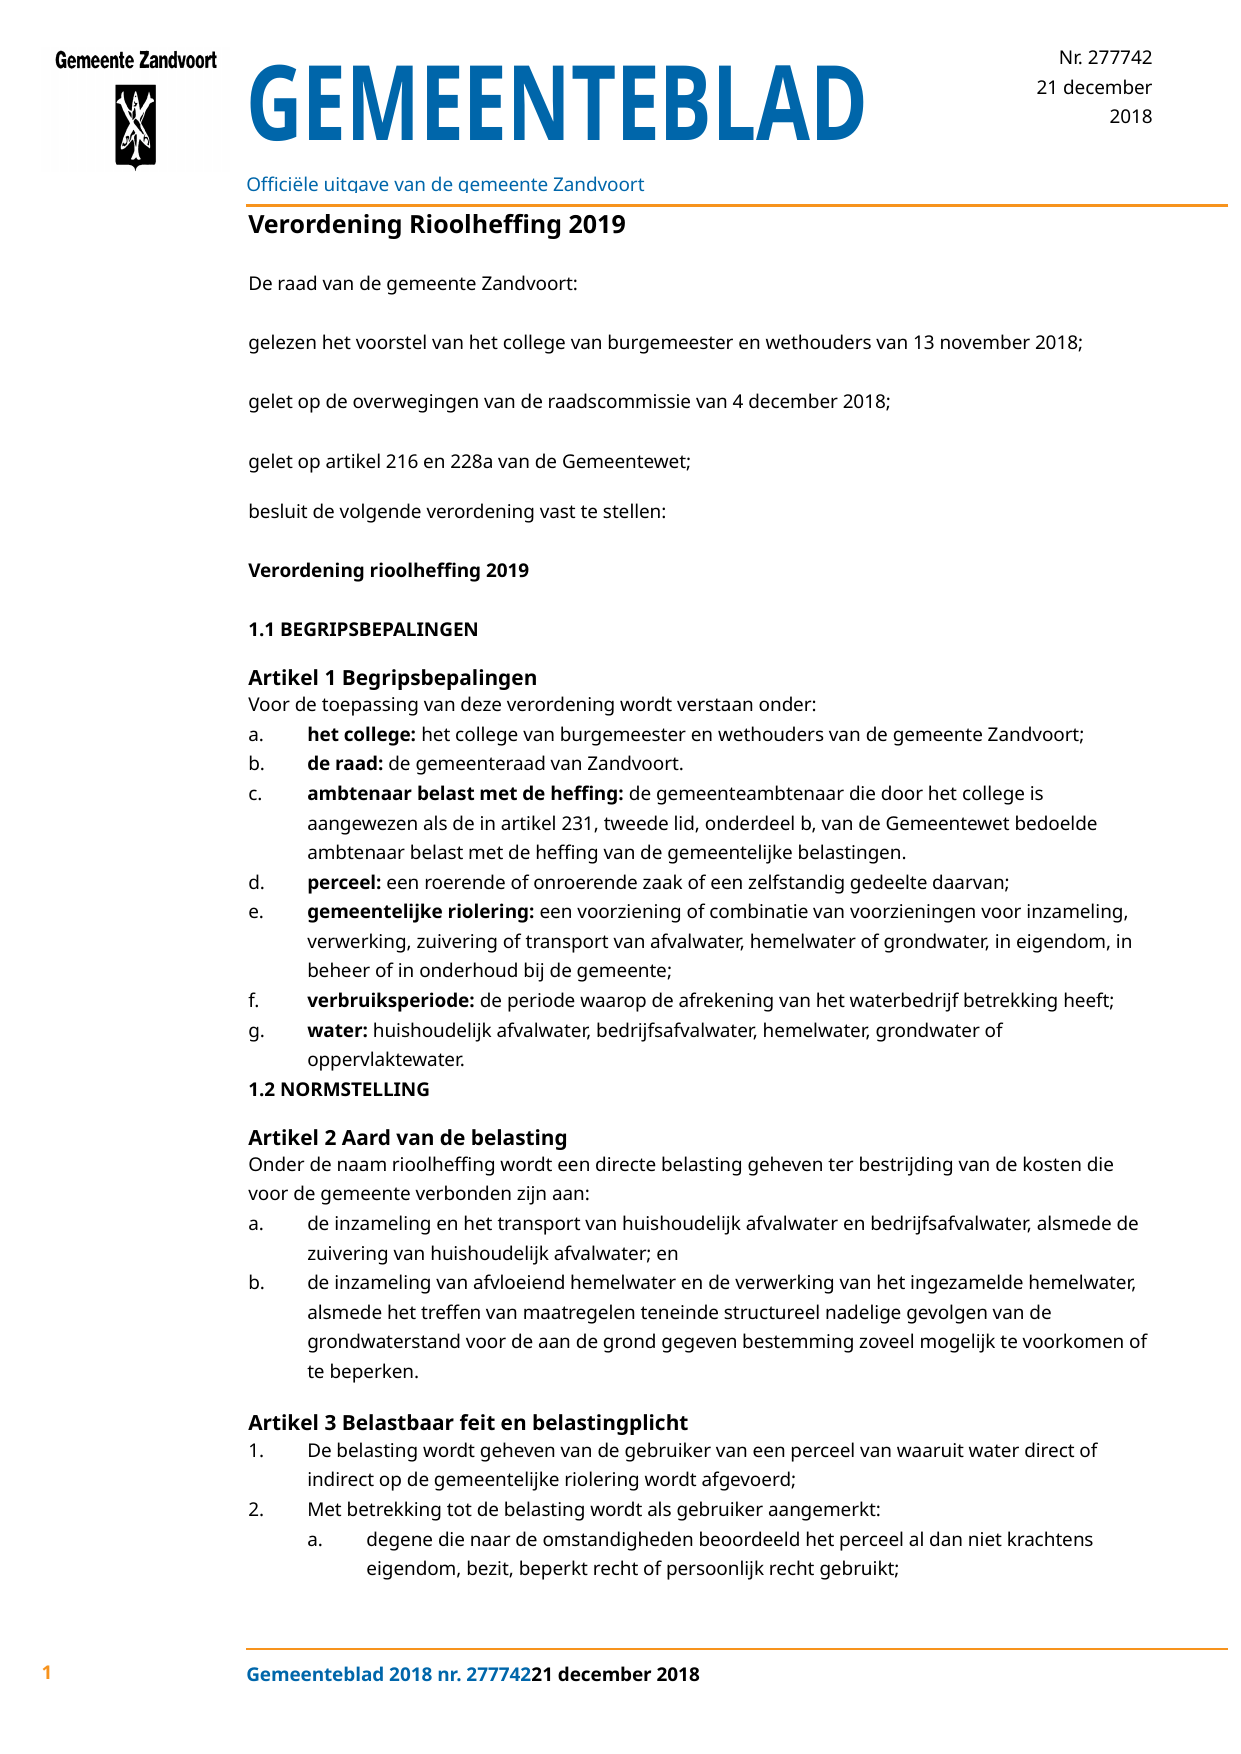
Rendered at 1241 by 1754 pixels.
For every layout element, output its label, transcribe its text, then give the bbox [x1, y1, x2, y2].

text Onder de naam rioolheffing wordt een directe belasting geheven ter bestrijding van de kosten die voor de gemeente verbonden zijn aan: [248, 1151, 1152, 1206]
text Artikel 3 Belastbaar feit en belastingplicht [248, 1408, 1152, 1437]
text Verordening rioolheffing 2019 [248, 557, 1152, 583]
text gelet op de overwegingen van de raadscommissie van 4 december 2018; [248, 389, 1152, 414]
text De raad van de gemeente Zandvoort: [248, 270, 1152, 296]
list perceel: een roerende of onroerende zaak of een zelfstandig gedeelte daarvan; [248, 869, 1152, 895]
text Artikel 1 Begripsbepalingen [248, 663, 1152, 691]
text gelezen het voorstel van het college van burgemeester en wethouders van 13 november 2018; [248, 329, 1152, 355]
list De belasting wordt geheven van de gebruiker van een perceel van waaruit water direct of indirect op de gemeentelijke riolering wordt afgevoerd; [248, 1437, 1152, 1492]
list de inzameling van afvloeiend hemelwater en de verwerking van het ingezamelde hemelwater, alsmede het treffen van maatregelen teneinde structureel nadelige gevolgen van de grondwaterstand voor de aan de grond gegeven bestemming zoveel mogelijk te voorkomen of te beperken. [248, 1269, 1152, 1384]
list degene die naar de omstandigheden beoordeeld het perceel al dan niet krachtens eigendom, bezit, beperkt recht of persoonlijk recht gebruikt; [307, 1526, 1152, 1581]
list de raad: de gemeenteraad van Zandvoort. [248, 751, 1152, 776]
text besluit de volgende verordening vast te stellen: [248, 498, 1152, 524]
list Met betrekking tot de belasting wordt als gebruiker aangemerkt: [248, 1496, 1152, 1522]
list ambtenaar belast met de heffing: de gemeenteambtenaar die door het college is aangewezen als de in artikel 231, tweede lid, onderdeel b, van de Gemeentewet bedoelde ambtenaar belast met de heffing van de gemeentelijke belastingen. [248, 780, 1152, 865]
list gemeentelijke riolering: een voorziening of combinatie van voorzieningen voor inzameling, verwerking, zuivering of transport van afvalwater, hemelwater of grondwater, in eigendom, in beheer of in onderhoud bij de gemeente; [248, 898, 1152, 983]
list de inzameling en het transport van huishoudelijk afvalwater en bedrijfsafvalwater, alsmede de zuivering van huishoudelijk afvalwater; en [248, 1210, 1152, 1266]
text 1.2 NORMSTELLING [248, 1076, 1152, 1102]
text 1.1 BEGRIPSBEPALINGEN [248, 616, 1152, 642]
text Voor de toepassing van deze verordening wordt verstaan onder: [248, 691, 1152, 717]
picture [41, 47, 231, 172]
text gelet op artikel 216 en 228a van de Gemeentewet; [248, 448, 1152, 473]
list water: huishoudelijk afvalwater, bedrijfsafvalwater, hemelwater, grondwater of oppervlaktewater. [248, 1017, 1152, 1072]
list het college: het college van burgemeester en wethouders van de gemeente Zandvoort; [248, 721, 1152, 747]
text Verordening Rioolheffing 2019 [248, 207, 1152, 241]
list verbruiksperiode: de periode waarop de afrekening van het waterbedrijf betrekking heeft; [248, 987, 1152, 1013]
text Artikel 2 Aard van de belasting [248, 1123, 1152, 1151]
